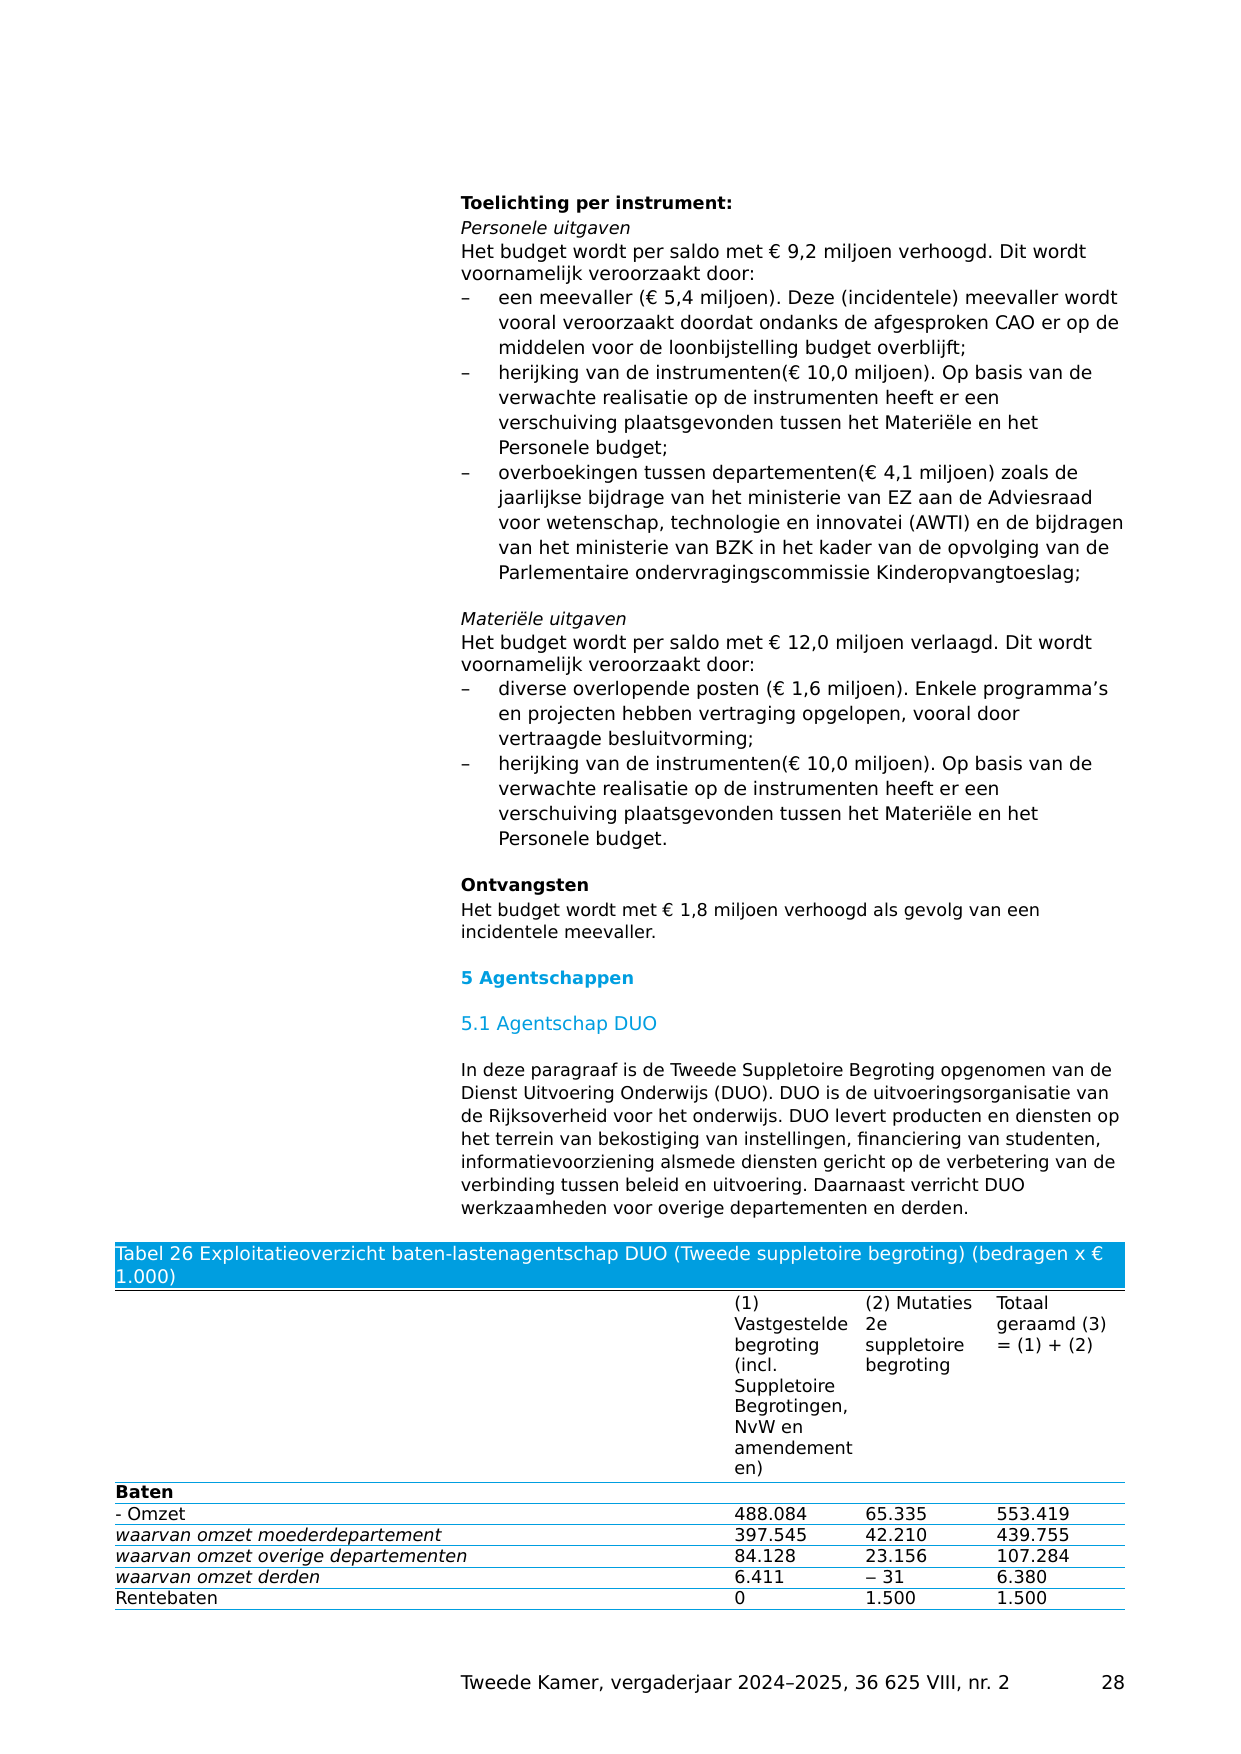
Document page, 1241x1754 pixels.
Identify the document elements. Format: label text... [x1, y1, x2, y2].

text Het budget wordt met € 1,8 miljoen verhoogd als gevolg van een incidentele meevaller. [461, 898, 1125, 943]
table_cell [862, 1483, 993, 1503]
table_cell 65.335 [862, 1504, 993, 1524]
table_cell 84.128 [731, 1546, 862, 1566]
table_cell 42.210 [862, 1525, 993, 1545]
table_cell - Omzet [115, 1504, 731, 1524]
table_cell 23.156 [862, 1546, 993, 1566]
title 5.1 Agentschap DUO [461, 1013, 1125, 1035]
table_cell 6.380 [994, 1568, 1125, 1587]
table_cell [731, 1483, 862, 1503]
table_cell (2) Mutaties 2e suppletoire begroting [862, 1291, 993, 1482]
table_cell 0 [731, 1589, 862, 1609]
table_cell 439.755 [994, 1525, 1125, 1545]
table_cell 1.500 [862, 1589, 993, 1609]
list herijking van de instrumenten(€ 10,0 miljoen). Op basis van de verwachte realisatie op de instrumenten heeft er een verschuiving plaatsgevonden tussen het Materiële en het Personele budget. [461, 751, 1125, 851]
table_cell Rentebaten [115, 1589, 731, 1609]
text Ontvangsten [461, 873, 1125, 896]
table_cell waarvan omzet overige departementen [115, 1546, 731, 1566]
text In deze paragraaf is de Tweede Suppletoire Begroting opgenomen van de Dienst Uitvoering Onderwijs (DUO). DUO is de uitvoeringsorganisatie van de Rijksoverheid voor het onderwijs. DUO levert producten en diensten op het terrein van bekostiging van instellingen, financiering van studenten, informatievoorziening alsmede diensten gericht op de verbetering van de verbinding tussen beleid en uitvoering. Daarnaast verricht DUO werkzaamheden voor overige departementen en derden. [461, 1058, 1125, 1219]
text Het budget wordt per saldo met € 12,0 miljoen verlaagd. Dit wordt voornamelijk veroorzaakt door: [461, 632, 1125, 676]
table_cell [994, 1483, 1125, 1503]
list overboekingen tussen departementen(€ 4,1 miljoen) zoals de jaarlijkse bijdrage van het ministerie van EZ aan de Adviesraad voor wetenschap, technologie en innovatei (AWTI) en de bijdragen van het ministerie van BZK in het kader van de opvolging van de Parlementaire ondervragingscommissie Kinderopvangtoeslag; [461, 460, 1125, 585]
table_cell 1.500 [994, 1589, 1125, 1609]
title 5 Agentschappen [461, 966, 1125, 989]
text Het budget wordt per saldo met € 9,2 miljoen verhoogd. Dit wordt voornamelijk veroorzaakt door: [461, 241, 1125, 285]
table_cell waarvan omzet moederdepartement [115, 1525, 731, 1545]
text Personele uitgaven [461, 216, 1125, 239]
table_cell Baten [115, 1483, 731, 1503]
list diverse overlopende posten (€ 1,6 miljoen). Enkele programma’s en projecten hebben vertraging opgelopen, vooral door vertraagde besluitvorming; [461, 676, 1125, 751]
text Toelichting per instrument: [461, 191, 1125, 214]
table_cell 107.284 [994, 1546, 1125, 1566]
table_cell waarvan omzet derden [115, 1568, 731, 1587]
table_cell [115, 1291, 731, 1482]
table_cell Totaal geraamd (3) = (1) + (2) [994, 1291, 1125, 1482]
list een meevaller (€ 5,4 miljoen). Deze (incidentele) meevaller wordt vooral veroorzaakt doordat ondanks de afgesproken CAO er op de middelen voor de loonbijstelling budget overblijft; [461, 285, 1125, 360]
table_cell ‒ 31 [862, 1568, 993, 1587]
table_cell (1) Vastgestelde begroting (incl. Suppletoire Begrotingen, NvW en amendementen) [731, 1291, 862, 1482]
table_cell 6.411 [731, 1568, 862, 1587]
list herijking van de instrumenten(€ 10,0 miljoen). Op basis van de verwachte realisatie op de instrumenten heeft er een verschuiving plaatsgevonden tussen het Materiële en het Personele budget; [461, 360, 1125, 460]
table_cell 553.419 [994, 1504, 1125, 1524]
text Materiële uitgaven [461, 607, 1125, 629]
table_cell 397.545 [731, 1525, 862, 1545]
table_cell 488.084 [731, 1504, 862, 1524]
